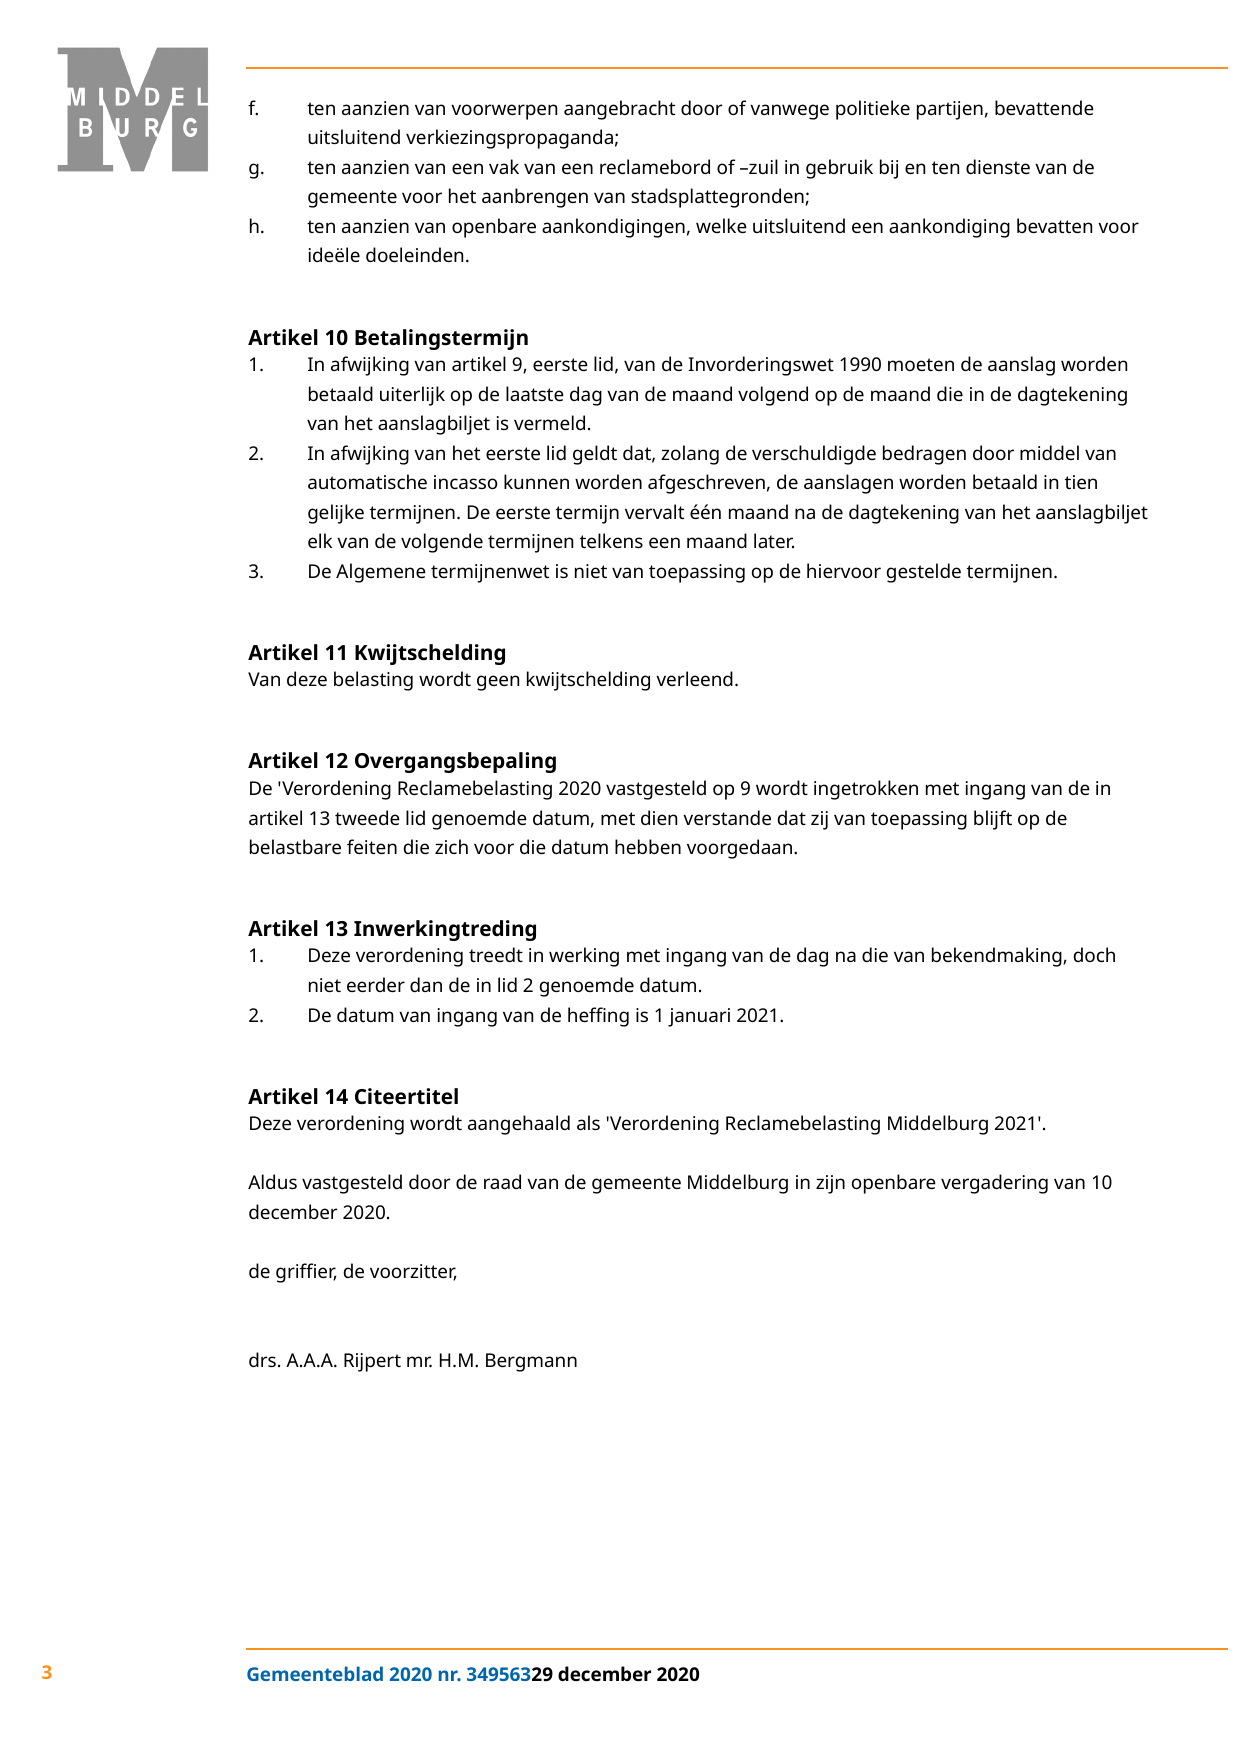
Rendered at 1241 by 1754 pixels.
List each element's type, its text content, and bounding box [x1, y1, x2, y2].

text De 'Verordening Reclamebelasting 2020 vastgesteld op 9 wordt ingetrokken met ingang van de in artikel 13 tweede lid genoemde datum, met dien verstande dat zij van toepassing blijft op de belastbare feiten die zich voor die datum hebben voorgedaan. [248, 775, 1152, 860]
list In afwijking van artikel 9, eerste lid, van de Invorderingswet 1990 moeten de aanslag worden betaald uiterlijk op de laatste dag van de maand volgend op de maand die in de dagtekening van het aanslagbiljet is vermeld. [248, 351, 1152, 436]
text Deze verordening wordt aangehaald als 'Verordening Reclamebelasting Middelburg 2021'. [248, 1110, 1152, 1136]
list ten aanzien van openbare aankondigingen, welke uitsluitend een aankondiging bevatten voor ideële doeleinden. [248, 213, 1152, 268]
text Artikel 11 Kwijtschelding [248, 638, 1152, 667]
text Aldus vastgesteld door de raad van de gemeente Middelburg in zijn openbare vergadering van 10 december 2020. [248, 1169, 1152, 1225]
list In afwijking van het eerste lid geldt dat, zolang de verschuldigde bedragen door middel van automatische incasso kunnen worden afgeschreven, de aanslagen worden betaald in tien gelijke termijnen. De eerste termijn vervalt één maand na de dagtekening van het aanslagbiljet elk van de volgende termijnen telkens een maand later. [248, 440, 1152, 554]
text Artikel 12 Overgangsbepaling [248, 747, 1152, 775]
text Artikel 13 Inwerkingtreding [248, 914, 1152, 943]
list De Algemene termijnenwet is niet van toepassing op de hiervoor gestelde termijnen. [248, 558, 1152, 584]
text Artikel 14 Citeertitel [248, 1082, 1152, 1110]
list De datum van ingang van de heffing is 1 januari 2021. [248, 1002, 1152, 1028]
list ten aanzien van voorwerpen aangebracht door of vanwege politieke partijen, bevattende uitsluitend verkiezingspropaganda; [248, 95, 1152, 150]
picture [41, 47, 231, 172]
text Artikel 10 Betalingstermijn [248, 323, 1152, 351]
text Van deze belasting wordt geen kwijtschelding verleend. [248, 667, 1152, 692]
text de griffier, de voorzitter, [248, 1258, 1152, 1284]
list ten aanzien van een vak van een reclamebord of –zuil in gebruik bij en ten dienste van de gemeente voor het aanbrengen van stadsplattegronden; [248, 154, 1152, 209]
list Deze verordening treedt in werking met ingang van de dag na die van bekendmaking, doch niet eerder dan de in lid 2 genoemde datum. [248, 943, 1152, 998]
text drs. A.A.A. Rijpert mr. H.M. Bergmann [248, 1347, 1152, 1373]
